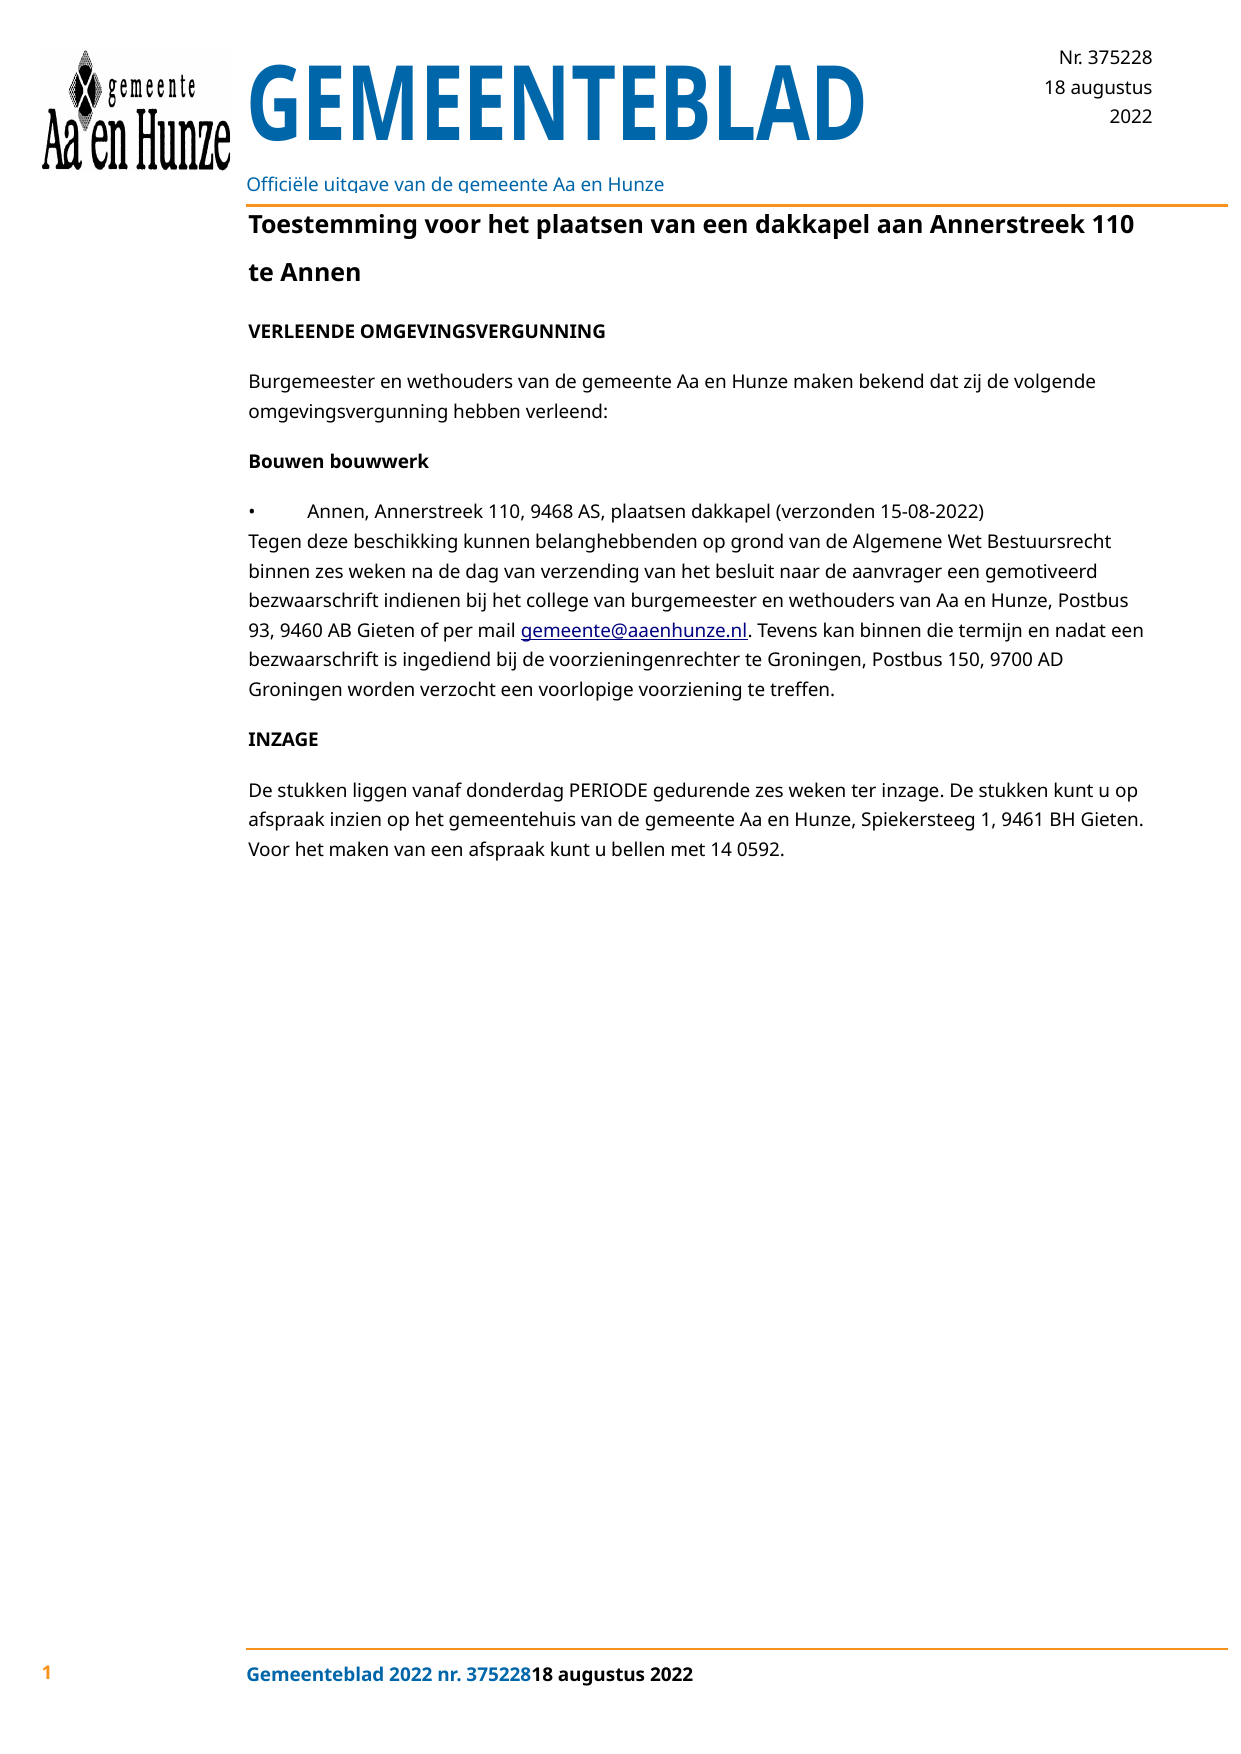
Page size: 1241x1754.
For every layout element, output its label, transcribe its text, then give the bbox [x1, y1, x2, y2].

list Annen, Annerstreek 110, 9468 AS, plaatsen dakkapel (verzonden 15-08-2022) [248, 499, 1152, 524]
text Tegen deze beschikking kunnen belanghebbenden op grond van de Algemene Wet Bestuursrecht binnen zes weken na de dag van verzending van het besluit naar de aanvrager een gemotiveerd bezwaarschrift indienen bij het college van burgemeester en wethouders van Aa en Hunze, Postbus 93, 9460 AB Gieten of per mail gemeente@aaenhunze.nl. Tevens kan binnen die termijn en nadat een bezwaarschrift is ingediend bij de voorzieningenrechter te Groningen, Postbus 150, 9700 AD Groningen worden verzocht een voorlopige voorziening te treffen. [248, 528, 1152, 702]
text Burgemeester en wethouders van de gemeente Aa en Hunze maken bekend dat zij de volgende omgevingsvergunning hebben verleend: [248, 368, 1152, 424]
picture [41, 47, 231, 172]
text Toestemming voor het plaatsen van een dakkapel aan Annerstreek 110 te Annen [248, 207, 1152, 288]
text INZAGE [248, 727, 1152, 752]
text Bouwen bouwwerk [248, 448, 1152, 474]
text VERLEENDE OMGEVINGSVERGUNNING [248, 318, 1152, 344]
text De stukken liggen vanaf donderdag PERIODE gedurende zes weken ter inzage. De stukken kunt u op afspraak inzien op het gemeentehuis van de gemeente Aa en Hunze, Spiekersteeg 1, 9461 BH Gieten. Voor het maken van een afspraak kunt u bellen met 14 0592. [248, 777, 1152, 862]
